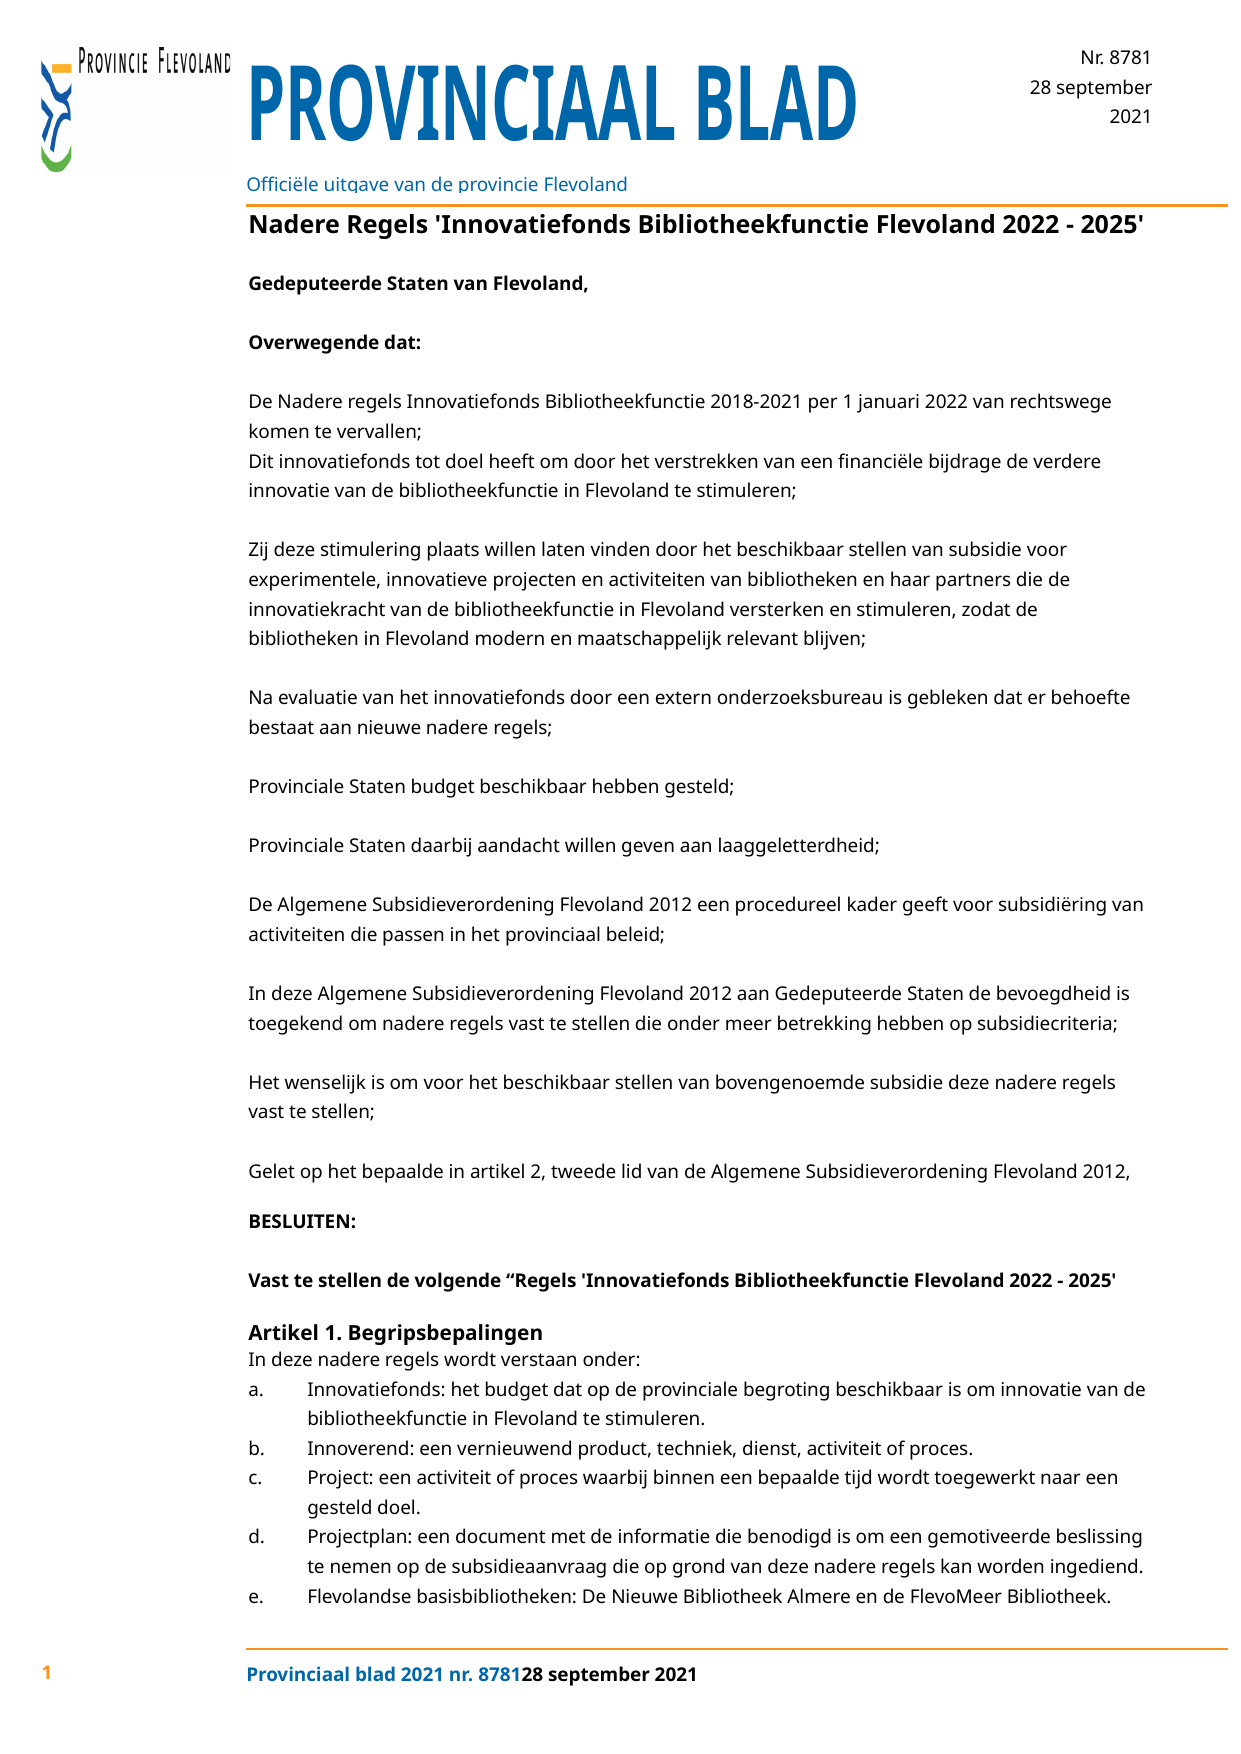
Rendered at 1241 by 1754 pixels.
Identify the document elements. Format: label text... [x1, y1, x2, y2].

text Vast te stellen de volgende “Regels 'Innovatiefonds Bibliotheekfunctie Flevoland 2022 - 2025' [248, 1267, 1152, 1293]
text BESLUITEN: [248, 1208, 1152, 1234]
text Nadere Regels 'Innovatiefonds Bibliotheekfunctie Flevoland 2022 - 2025' [248, 207, 1152, 241]
text Gedeputeerde Staten van Flevoland, [248, 270, 1152, 296]
text Na evaluatie van het innovatiefonds door een extern onderzoeksbureau is gebleken dat er behoefte bestaat aan nieuwe nadere regels; [248, 684, 1152, 740]
text Zij deze stimulering plaats willen laten vinden door het beschikbaar stellen van subsidie voor experimentele, innovatieve projecten en activiteiten van bibliotheken en haar partners die de innovatiekracht van de bibliotheekfunctie in Flevoland versterken en stimuleren, zodat de bibliotheken in Flevoland modern en maatschappelijk relevant blijven; [248, 537, 1152, 651]
text Het wenselijk is om voor het beschikbaar stellen van bovengenoemde subsidie deze nadere regels vast te stellen; [248, 1069, 1152, 1124]
list Projectplan: een document met de informatie die benodigd is om een gemotiveerde beslissing te nemen op de subsidieaanvraag die op grond van deze nadere regels kan worden ingediend. [248, 1524, 1152, 1579]
text Dit innovatiefonds tot doel heeft om door het verstrekken van een financiële bijdrage de verdere innovatie van de bibliotheekfunctie in Flevoland te stimuleren; [248, 448, 1152, 503]
text Provinciale Staten budget beschikbaar hebben gesteld; [248, 773, 1152, 799]
text De Nadere regels Innovatiefonds Bibliotheekfunctie 2018-2021 per 1 januari 2022 van rechtswege komen te vervallen; [248, 389, 1152, 444]
list Innovatiefonds: het budget dat op de provinciale begroting beschikbaar is om innovatie van de bibliotheekfunctie in Flevoland te stimuleren. [248, 1376, 1152, 1431]
list Innoverend: een vernieuwend product, techniek, dienst, activiteit of proces. [248, 1435, 1152, 1461]
text Provinciale Staten daarbij aandacht willen geven aan laaggeletterdheid; [248, 832, 1152, 858]
text Gelet op het bepaalde in artikel 2, tweede lid van de Algemene Subsidieverordening Flevoland 2012, [248, 1158, 1152, 1183]
text Artikel 1. Begripsbepalingen [248, 1318, 1152, 1346]
text De Algemene Subsidieverordening Flevoland 2012 een procedureel kader geeft voor subsidiëring van activiteiten die passen in het provinciaal beleid; [248, 892, 1152, 947]
list Project: een activiteit of proces waarbij binnen een bepaalde tijd wordt toegewerkt naar een gesteld doel. [248, 1464, 1152, 1520]
text In deze nadere regels wordt verstaan onder: [248, 1346, 1152, 1372]
text Overwegende dat: [248, 329, 1152, 355]
list Flevolandse basisbibliotheken: De Nieuwe Bibliotheek Almere en de FlevoMeer Bibliotheek. [248, 1583, 1152, 1608]
picture [41, 47, 231, 172]
text In deze Algemene Subsidieverordening Flevoland 2012 aan Gedeputeerde Staten de bevoegdheid is toegekend om nadere regels vast te stellen die onder meer betrekking hebben op subsidiecriteria; [248, 980, 1152, 1036]
